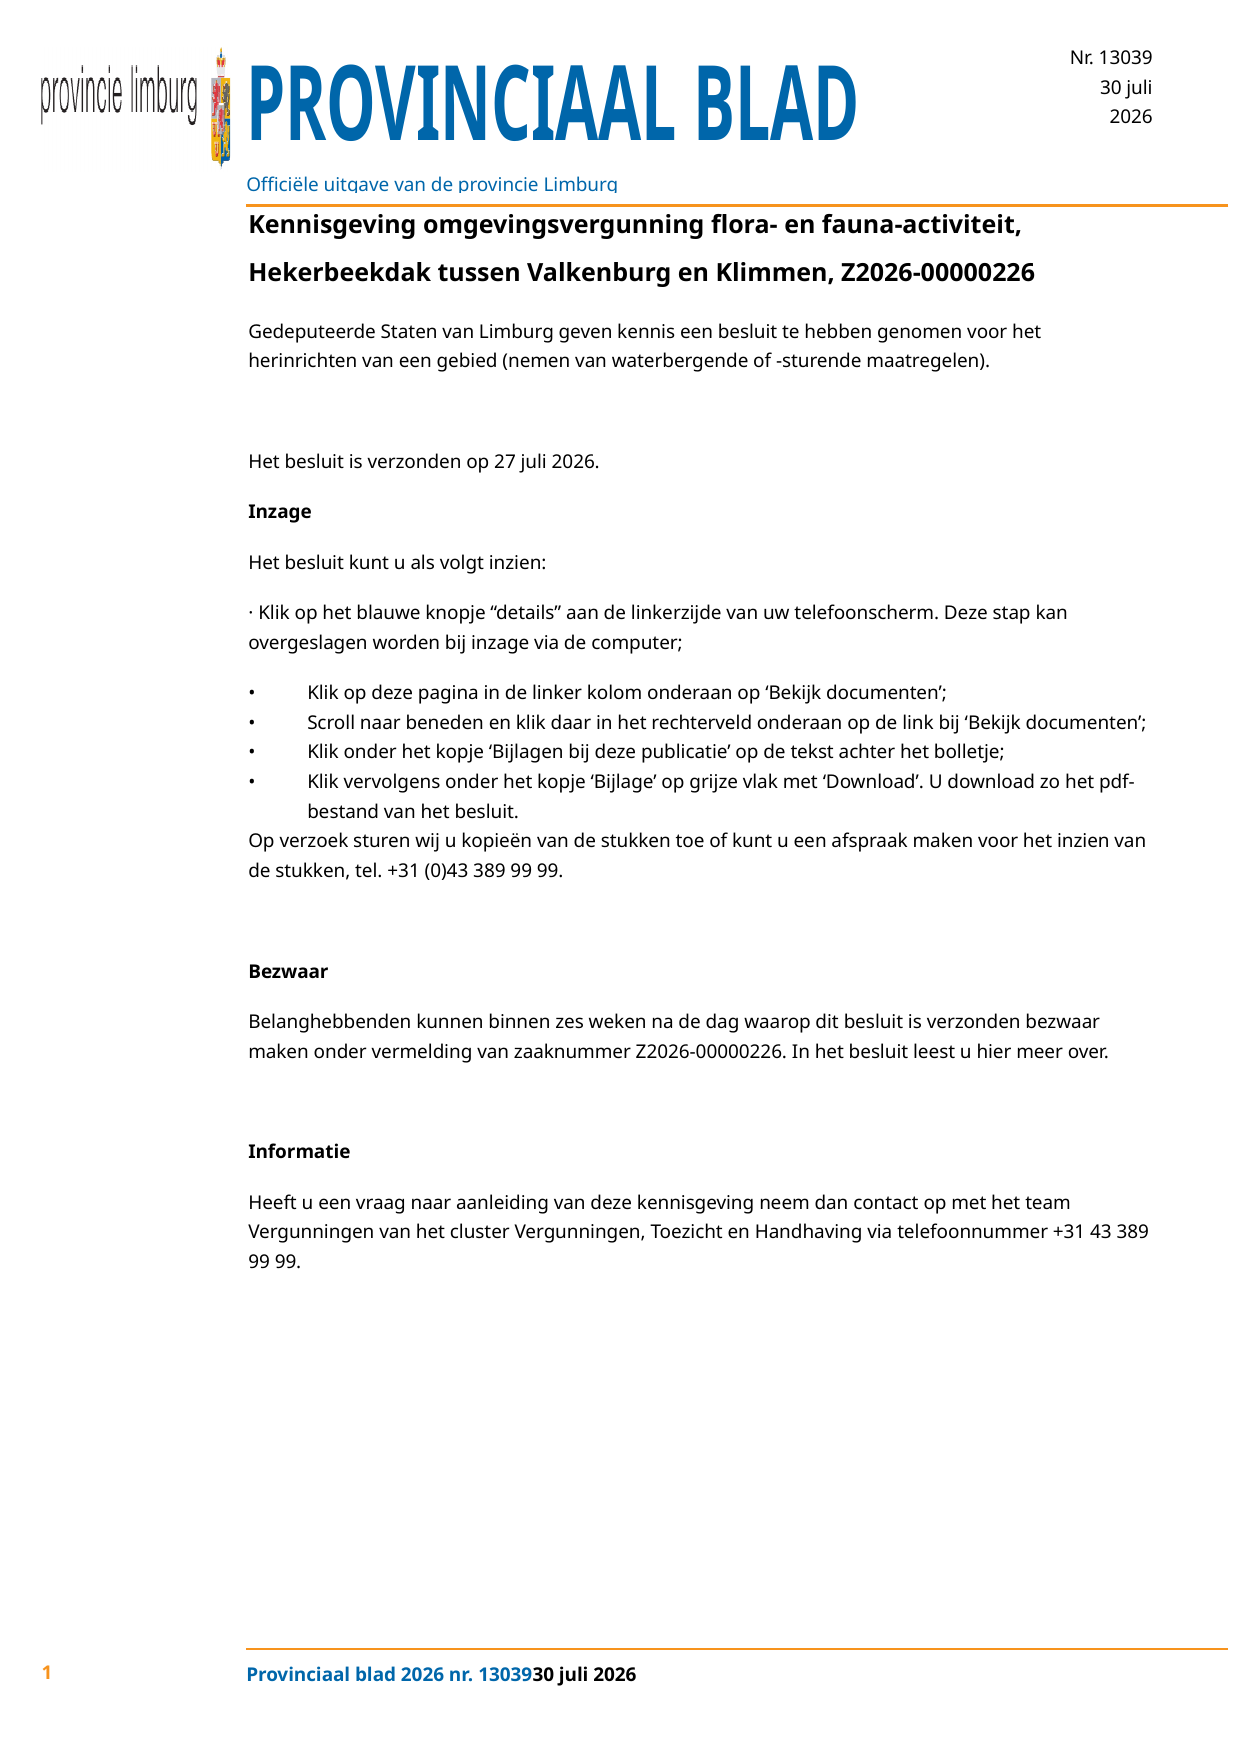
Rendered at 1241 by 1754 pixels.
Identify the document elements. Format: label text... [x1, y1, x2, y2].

text Belanghebbenden kunnen binnen zes weken na de dag waarop dit besluit is verzonden bezwaar maken onder vermelding van zaaknummer Z2026-00000226. In het besluit leest u hier meer over. [248, 1008, 1152, 1064]
list Scroll naar beneden en klik daar in het rechterveld onderaan op de link bij ‘Bekijk documenten’; [248, 709, 1152, 735]
list Klik vervolgens onder het kopje ‘Bijlage’ op grijze vlak met ‘Download’. U download zo het pdf-bestand van het besluit. [248, 768, 1152, 824]
text Gedeputeerde Staten van Limburg geven kennis een besluit te hebben genomen voor het herinrichten van een gebied (nemen van waterbergende of -sturende maatregelen). [248, 318, 1152, 373]
text Het besluit kunt u als volgt inzien: [248, 549, 1152, 575]
text Informatie [248, 1139, 1152, 1164]
text Het besluit is verzonden op 27 juli 2026. [248, 448, 1152, 474]
text Op verzoek sturen wij u kopieën van de stukken toe of kunt u een afspraak maken voor het inzien van de stukken, tel. +31 (0)43 389 99 99. [248, 827, 1152, 883]
text Bezwaar [248, 958, 1152, 984]
text · Klik op het blauwe knopje “details” aan de linkerzijde van uw telefoonscherm. Deze stap kan overgeslagen worden bij inzage via de computer; [248, 599, 1152, 655]
list Klik onder het kopje ‘Bijlagen bij deze publicatie’ op de tekst achter het bolletje; [248, 739, 1152, 764]
list Klik op deze pagina in de linker kolom onderaan op ‘Bekijk documenten’; [248, 679, 1152, 705]
text Kennisgeving omgevingsvergunning flora- en fauna-activiteit, Hekerbeekdak tussen Valkenburg en Klimmen, Z2026-00000226 [248, 207, 1152, 288]
picture [41, 47, 231, 172]
text Heeft u een vraag naar aanleiding van deze kennisgeving neem dan contact op met het team Vergunningen van het cluster Vergunningen, Toezicht en Handhaving via telefoonnummer +31 43 389 99 99. [248, 1189, 1152, 1274]
text Inzage [248, 499, 1152, 524]
